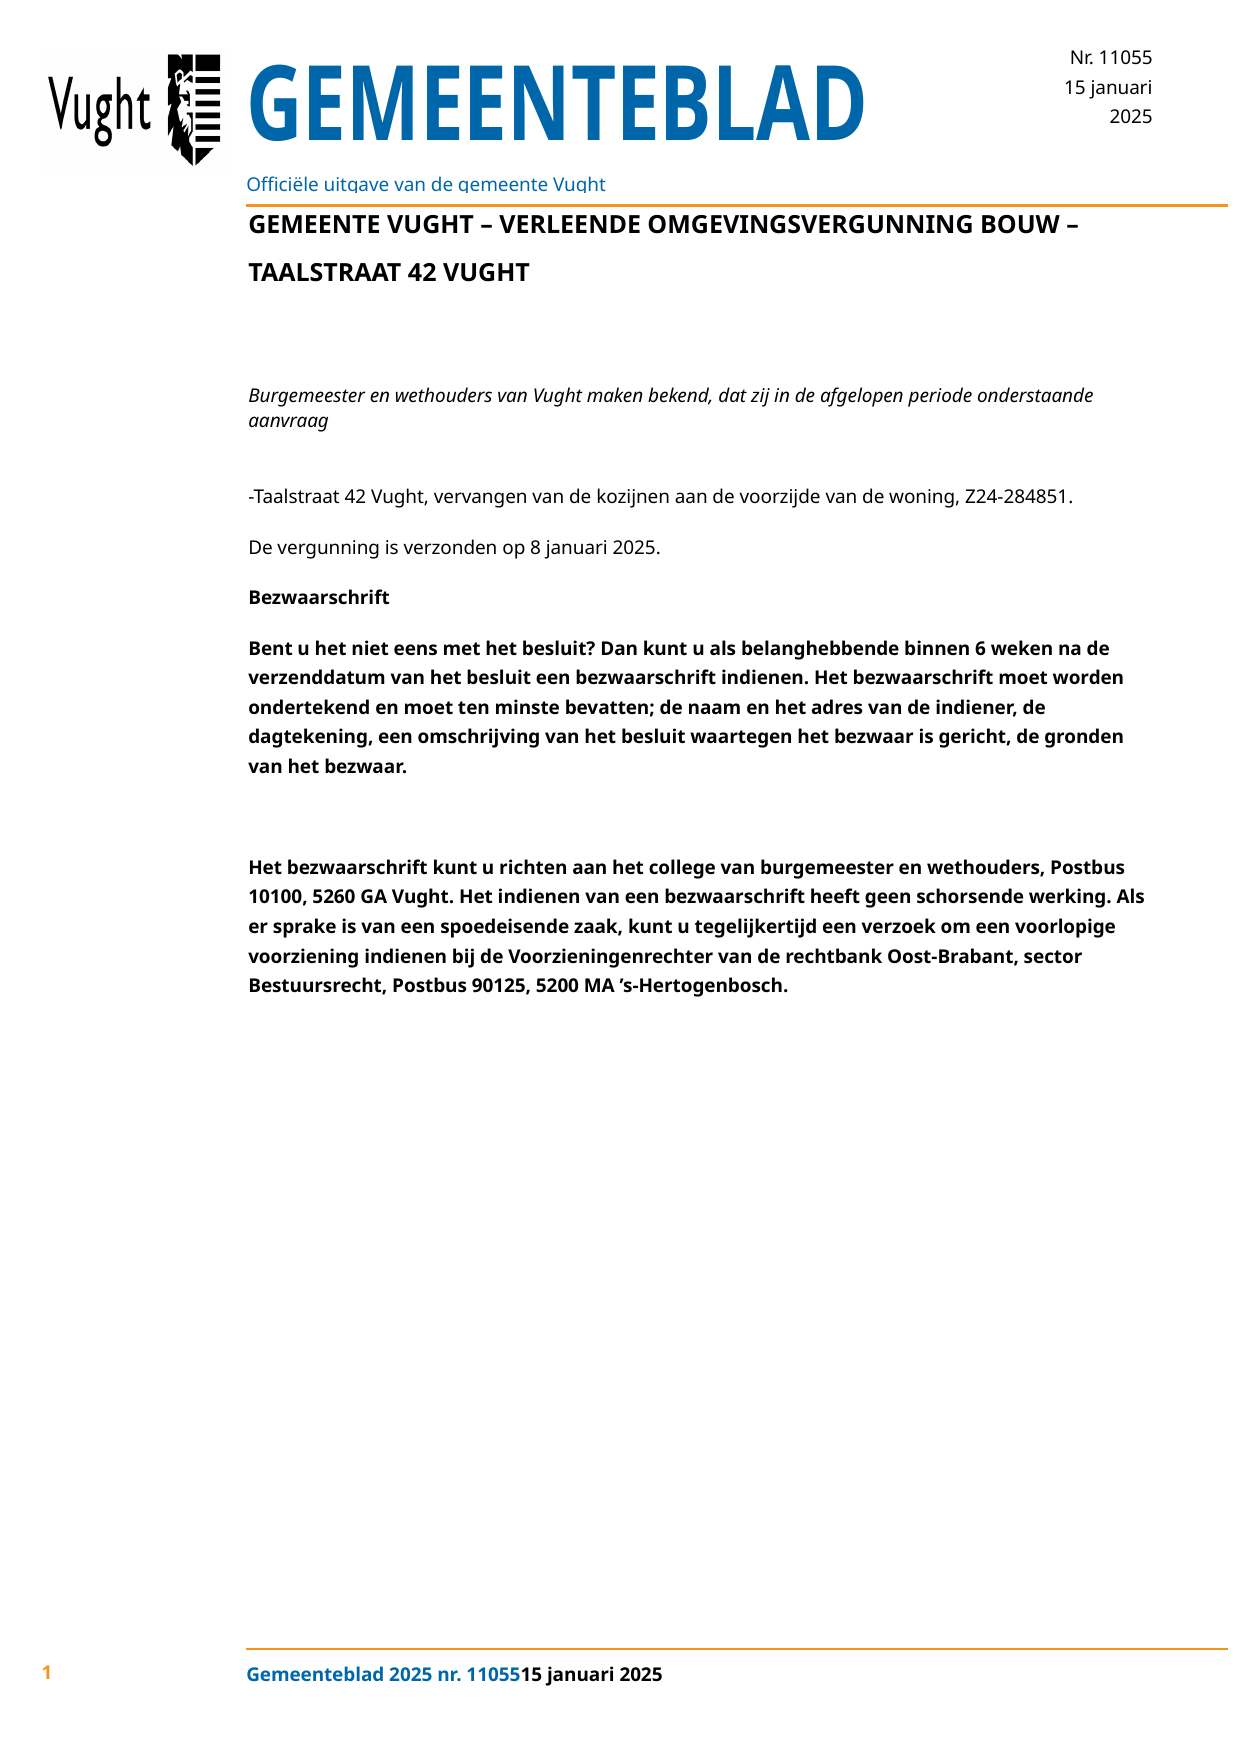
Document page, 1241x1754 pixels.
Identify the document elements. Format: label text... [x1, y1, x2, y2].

text -Taalstraat 42 Vught, vervangen van de kozijnen aan de voorzijde van de woning, Z24-284851. [248, 484, 1152, 509]
text Burgemeester en wethouders van Vught maken bekend, dat zij in de afgelopen periode onderstaande aanvraag [248, 382, 1152, 433]
picture [41, 47, 231, 172]
text Het bezwaarschrift kunt u richten aan het college van burgemeester en wethouders, Postbus 10100, 5260 GA Vught. Het indienen van een bezwaarschrift heeft geen schorsende werking. Als er sprake is van een spoedeisende zaak, kunt u tegelijkertijd een verzoek om een voorlopige voorziening indienen bij de Voorzieningenrechter van de rechtbank Oost-Brabant, sector Bestuursrecht, Postbus 90125, 5200 MA ’s-Hertogenbosch. [248, 854, 1152, 998]
text De vergunning is verzonden op 8 januari 2025. [248, 534, 1152, 560]
text Bent u het niet eens met het besluit? Dan kunt u als belanghebbende binnen 6 weken na de verzenddatum van het besluit een bezwaarschrift indienen. Het bezwaarschrift moet worden ondertekend en moet ten minste bevatten; de naam en het adres van de indiener, de dagtekening, een omschrijving van het besluit waartegen het bezwaar is gericht, de gronden van het bezwaar. [248, 635, 1152, 779]
text GEMEENTE VUGHT – VERLEENDE OMGEVINGSVERGUNNING BOUW – TAALSTRAAT 42 VUGHT [248, 207, 1152, 288]
text Bezwaarschrift [248, 584, 1152, 610]
